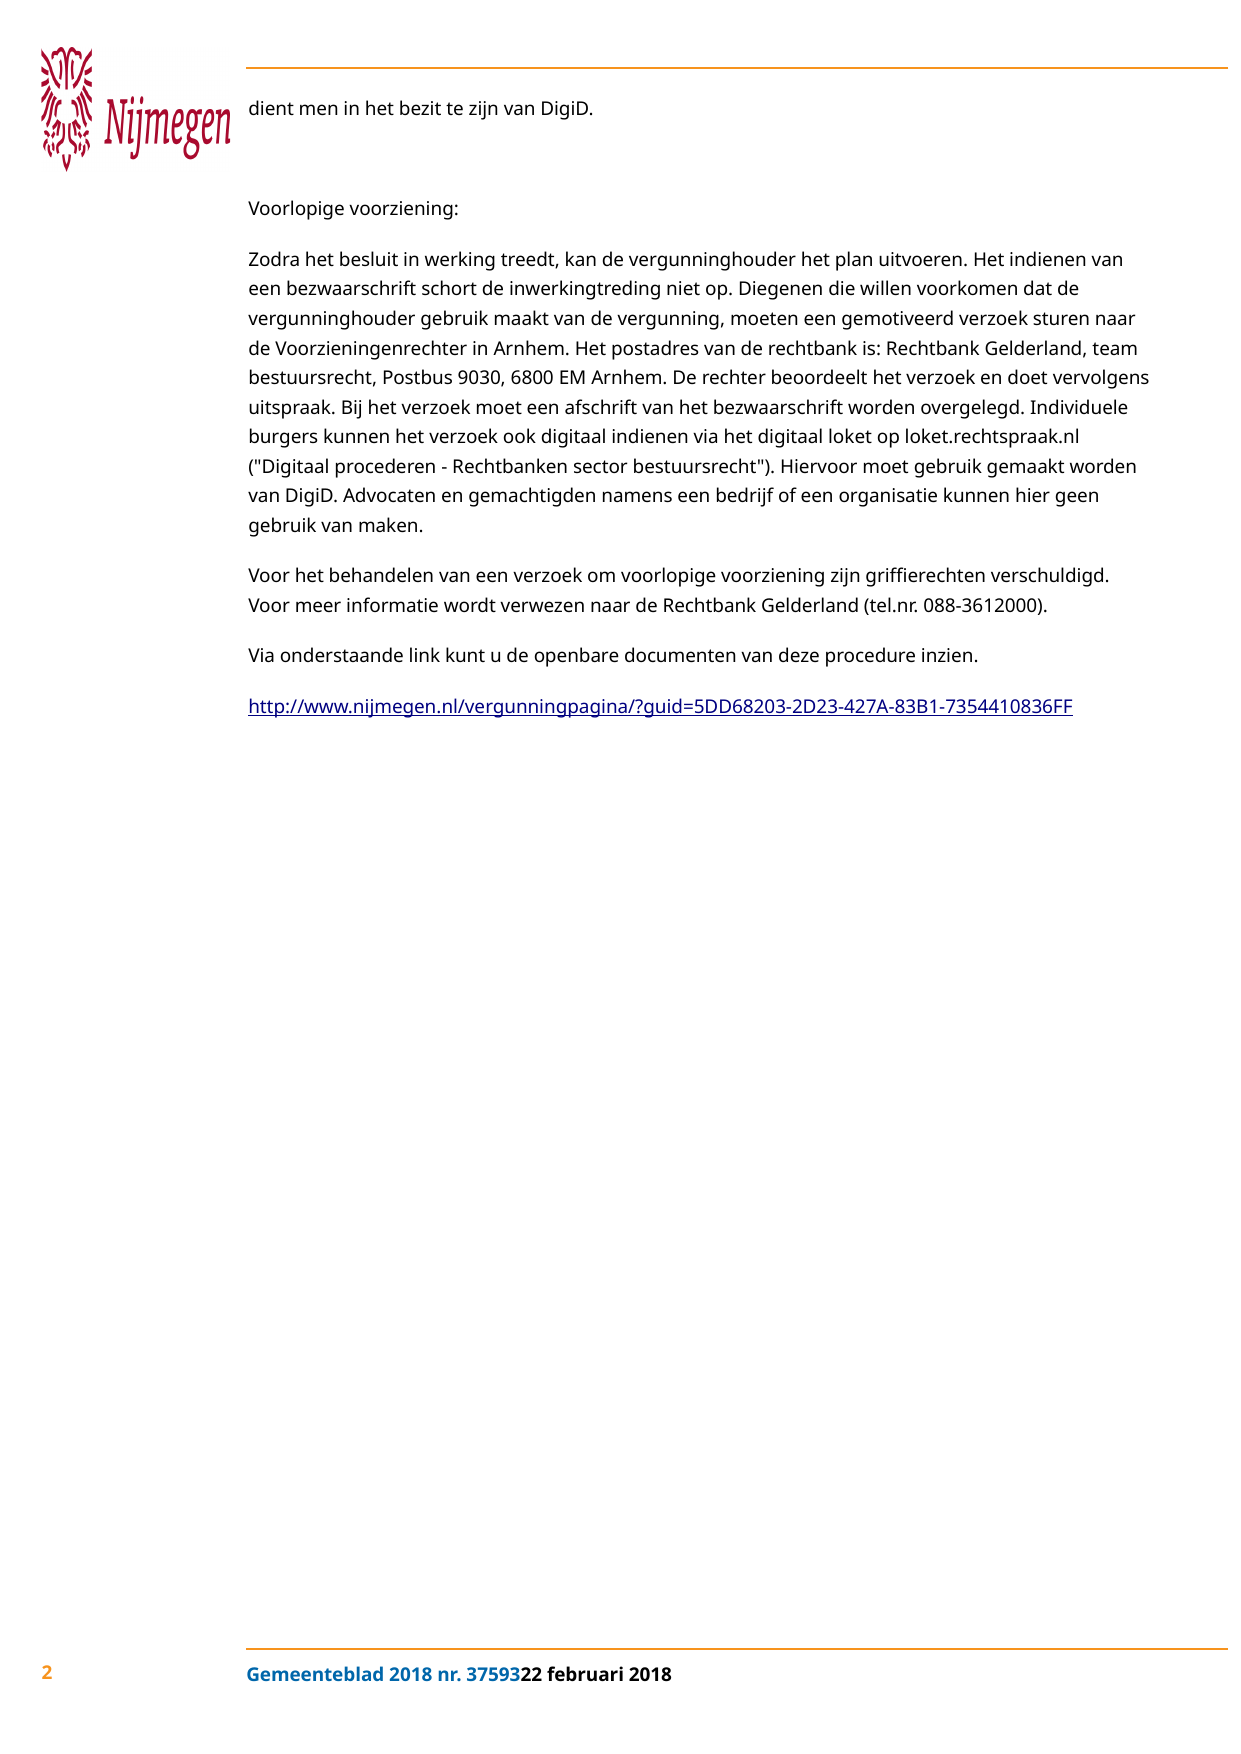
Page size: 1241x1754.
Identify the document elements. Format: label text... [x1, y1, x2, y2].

text Zodra het besluit in werking treedt, kan de vergunninghouder het plan uitvoeren. Het indienen van een bezwaarschrift schort de inwerkingtreding niet op. Diegenen die willen voorkomen dat de vergunninghouder gebruik maakt van de vergunning, moeten een gemotiveerd verzoek sturen naar de Voorzieningenrechter in Arnhem. Het postadres van de rechtbank is: Rechtbank Gelderland, team bestuursrecht, Postbus 9030, 6800 EM Arnhem. De rechter beoordeelt het verzoek en doet vervolgens uitspraak. Bij het verzoek moet een afschrift van het bezwaarschrift worden overgelegd. Individuele burgers kunnen het verzoek ook digitaal indienen via het digitaal loket op loket.rechtspraak.nl ("Digitaal procederen - Rechtbanken sector bestuursrecht"). Hiervoor moet gebruik gemaakt worden van DigiD. Advocaten en gemachtigden namens een bedrijf of een organisatie kunnen hier geen gebruik van maken. [248, 246, 1152, 538]
text http://www.nijmegen.nl/vergunningpagina/?guid=5DD68203-2D23-427A-83B1-7354410836FF [248, 693, 1152, 719]
text dient men in het bezit te zijn van DigiD. [248, 95, 1152, 121]
text Voor het behandelen van een verzoek om voorlopige voorziening zijn griffierechten verschuldigd. Voor meer informatie wordt verwezen naar de Rechtbank Gelderland (tel.nr. 088-3612000). [248, 563, 1152, 618]
text Voorlopige voorziening: [248, 196, 1152, 221]
text Via onderstaande link kunt u de openbare documenten van deze procedure inzien. [248, 643, 1152, 668]
picture [41, 47, 231, 172]
